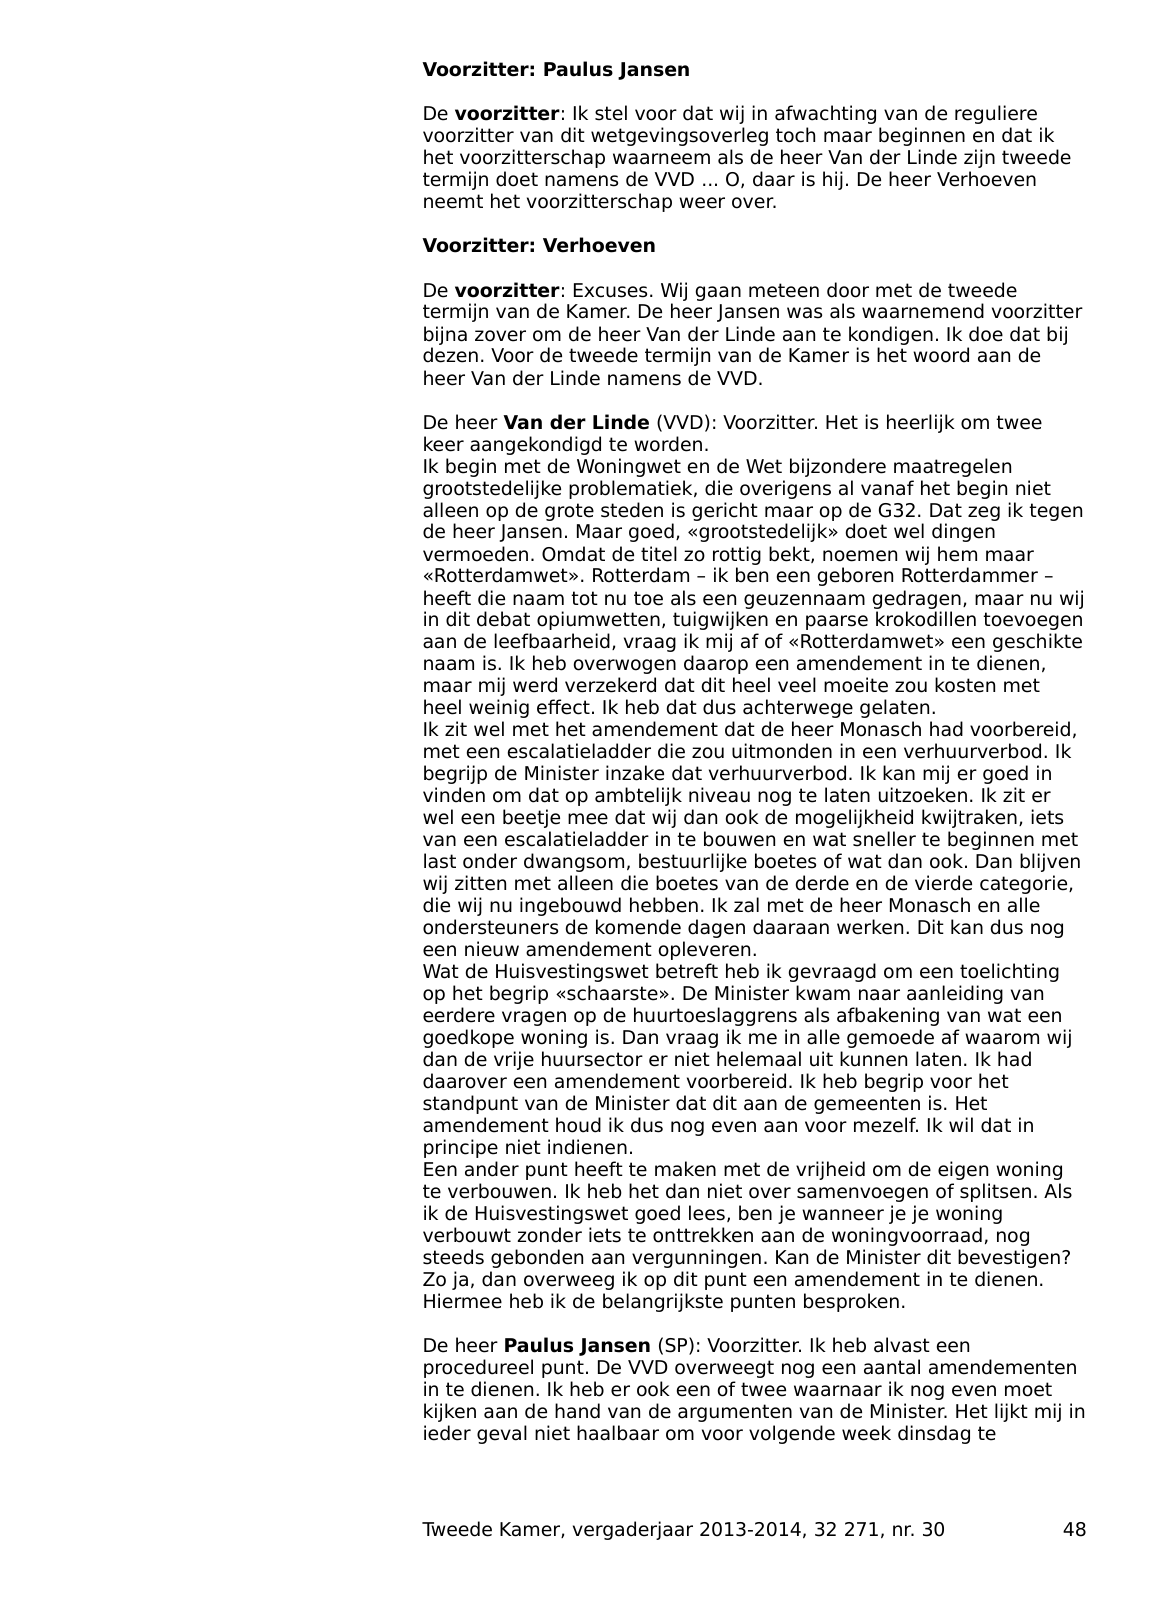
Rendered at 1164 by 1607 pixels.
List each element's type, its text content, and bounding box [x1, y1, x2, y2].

text Hiermee heb ik de belangrijkste punten besproken. [422, 1291, 1087, 1313]
text Wat de Huisvestingswet betreft heb ik gevraagd om een toelichting op het begrip «schaarste». De Minister kwam naar aanleiding van eerdere vragen op de huurtoeslaggrens als afbakening van wat een goedkope woning is. Dan vraag ik me in alle gemoede af waarom wij dan de vrije huursector er niet helemaal uit kunnen laten. Ik had daarover een amendement voorbereid. Ik heb begrip voor het standpunt van de Minister dat dit aan de gemeenten is. Het amendement houd ik dus nog even aan voor mezelf. Ik wil dat in principe niet indienen. [422, 961, 1087, 1159]
text Ik begin met de Woningwet en de Wet bijzondere maatregelen grootstedelijke problematiek, die overigens al vanaf het begin niet alleen op de grote steden is gericht maar op de G32. Dat zeg ik tegen de heer Jansen. Maar goed, «grootstedelijk» doet wel dingen vermoeden. Omdat de titel zo rottig bekt, noemen wij hem maar «Rotterdamwet». Rotterdam – ik ben een geboren Rotterdammer – heeft die naam tot nu toe als een geuzennaam gedragen, maar nu wij in dit debat opiumwetten, tuigwijken en paarse krokodillen toevoegen aan de leefbaarheid, vraag ik mij af of «Rotterdamwet» een geschikte naam is. Ik heb overwogen daarop een amendement in te dienen, maar mij werd verzekerd dat dit heel veel moeite zou kosten met heel weinig effect. Ik heb dat dus achterwege gelaten. [422, 456, 1087, 719]
subtitle Voorzitter: Paulus Jansen [422, 59, 1087, 81]
text De voorzitter: Excuses. Wij gaan meteen door met de tweede termijn van de Kamer. De heer Jansen was als waarnemend voorzitter bijna zover om de heer Van der Linde aan te kondigen. Ik doe dat bij dezen. Voor de tweede termijn van de Kamer is het woord aan de heer Van der Linde namens de VVD. [422, 279, 1087, 389]
subtitle Voorzitter: Verhoeven [422, 235, 1087, 257]
text Ik zit wel met het amendement dat de heer Monasch had voorbereid, met een escalatieladder die zou uitmonden in een verhuurverbod. Ik begrijp de Minister inzake dat verhuurverbod. Ik kan mij er goed in vinden om dat op ambtelijk niveau nog te laten uitzoeken. Ik zit er wel een beetje mee dat wij dan ook de mogelijkheid kwijtraken, iets van een escalatieladder in te bouwen en wat sneller te beginnen met last onder dwangsom, bestuurlijke boetes of wat dan ook. Dan blijven wij zitten met alleen die boetes van de derde en de vierde categorie, die wij nu ingebouwd hebben. Ik zal met de heer Monasch en alle ondersteuners de komende dagen daaraan werken. Dit kan dus nog een nieuw amendement opleveren. [422, 719, 1087, 961]
text Een ander punt heeft te maken met de vrijheid om de eigen woning te verbouwen. Ik heb het dan niet over samenvoegen of splitsen. Als ik de Huisvestingswet goed lees, ben je wanneer je je woning verbouwt zonder iets te onttrekken aan de woningvoorraad, nog steeds gebonden aan vergunningen. Kan de Minister dit bevestigen? Zo ja, dan overweeg ik op dit punt een amendement in te dienen. [422, 1159, 1087, 1291]
text De voorzitter: Ik stel voor dat wij in afwachting van de reguliere voorzitter van dit wetgevingsoverleg toch maar beginnen en dat ik het voorzitterschap waarneem als de heer Van der Linde zijn tweede termijn doet namens de VVD ... O, daar is hij. De heer Verhoeven neemt het voorzitterschap weer over. [422, 103, 1087, 213]
text De heer Van der Linde (VVD): Voorzitter. Het is heerlijk om twee keer aangekondigd te worden. [422, 412, 1087, 456]
text De heer Paulus Jansen (SP): Voorzitter. Ik heb alvast een procedureel punt. De VVD overweegt nog een aantal amendementen in te dienen. Ik heb er ook een of twee waarnaar ik nog even moet kijken aan de hand van de argumenten van de Minister. Het lijkt mij in ieder geval niet haalbaar om voor volgende week dinsdag te [422, 1335, 1087, 1445]
